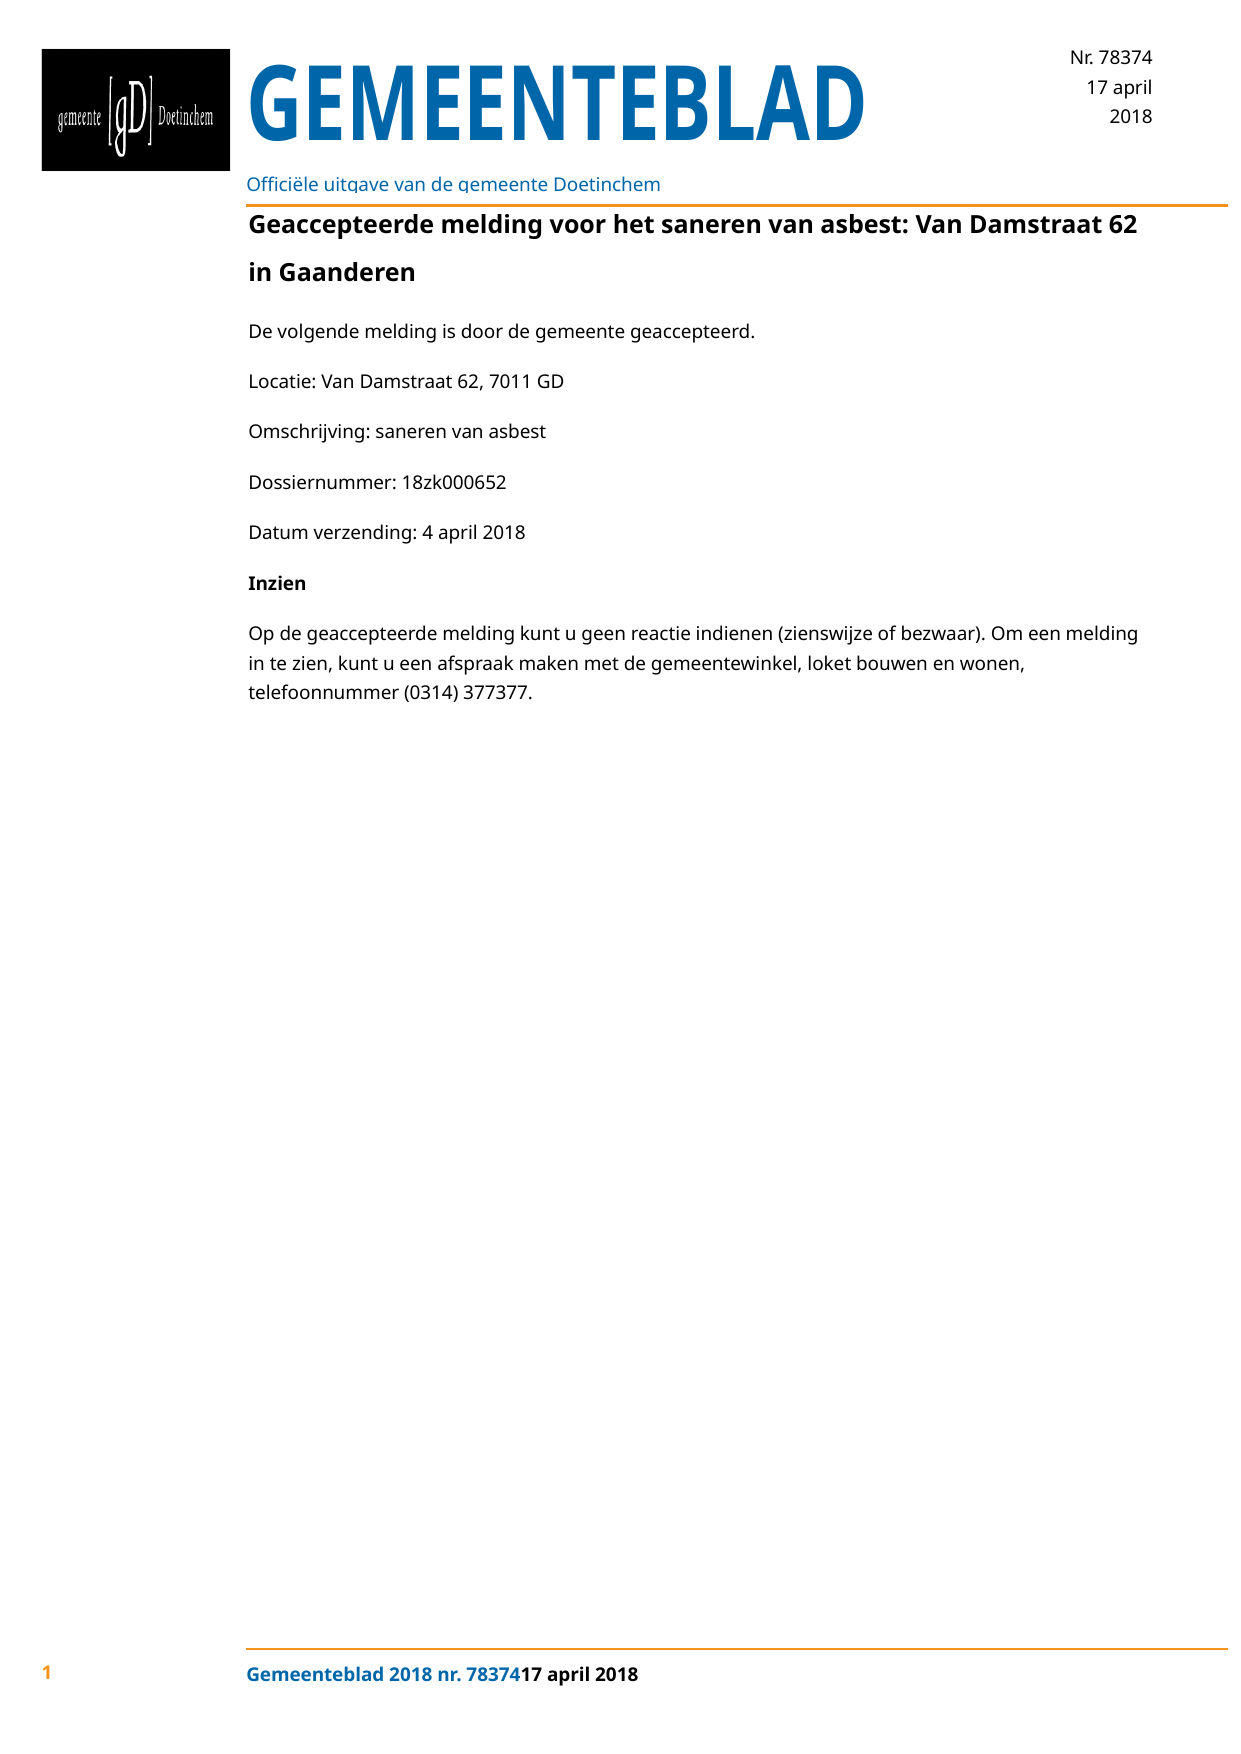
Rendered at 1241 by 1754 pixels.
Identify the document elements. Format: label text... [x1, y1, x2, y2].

text Locatie: Van Damstraat 62, 7011 GD [248, 368, 1152, 394]
text Geaccepteerde melding voor het saneren van asbest: Van Damstraat 62 in Gaanderen [248, 207, 1152, 288]
text Dossiernummer: 18zk000652 [248, 469, 1152, 495]
text Op de geaccepteerde melding kunt u geen reactie indienen (zienswijze of bezwaar). Om een melding in te zien, kunt u een afspraak maken met de gemeentewinkel, loket bouwen en wonen, telefoonnummer (0314) 377377. [248, 620, 1152, 705]
text Inzien [248, 570, 1152, 596]
text De volgende melding is door de gemeente geaccepteerd. [248, 318, 1152, 344]
picture [41, 47, 231, 172]
text Datum verzending: 4 april 2018 [248, 519, 1152, 545]
text Omschrijving: saneren van asbest [248, 419, 1152, 444]
